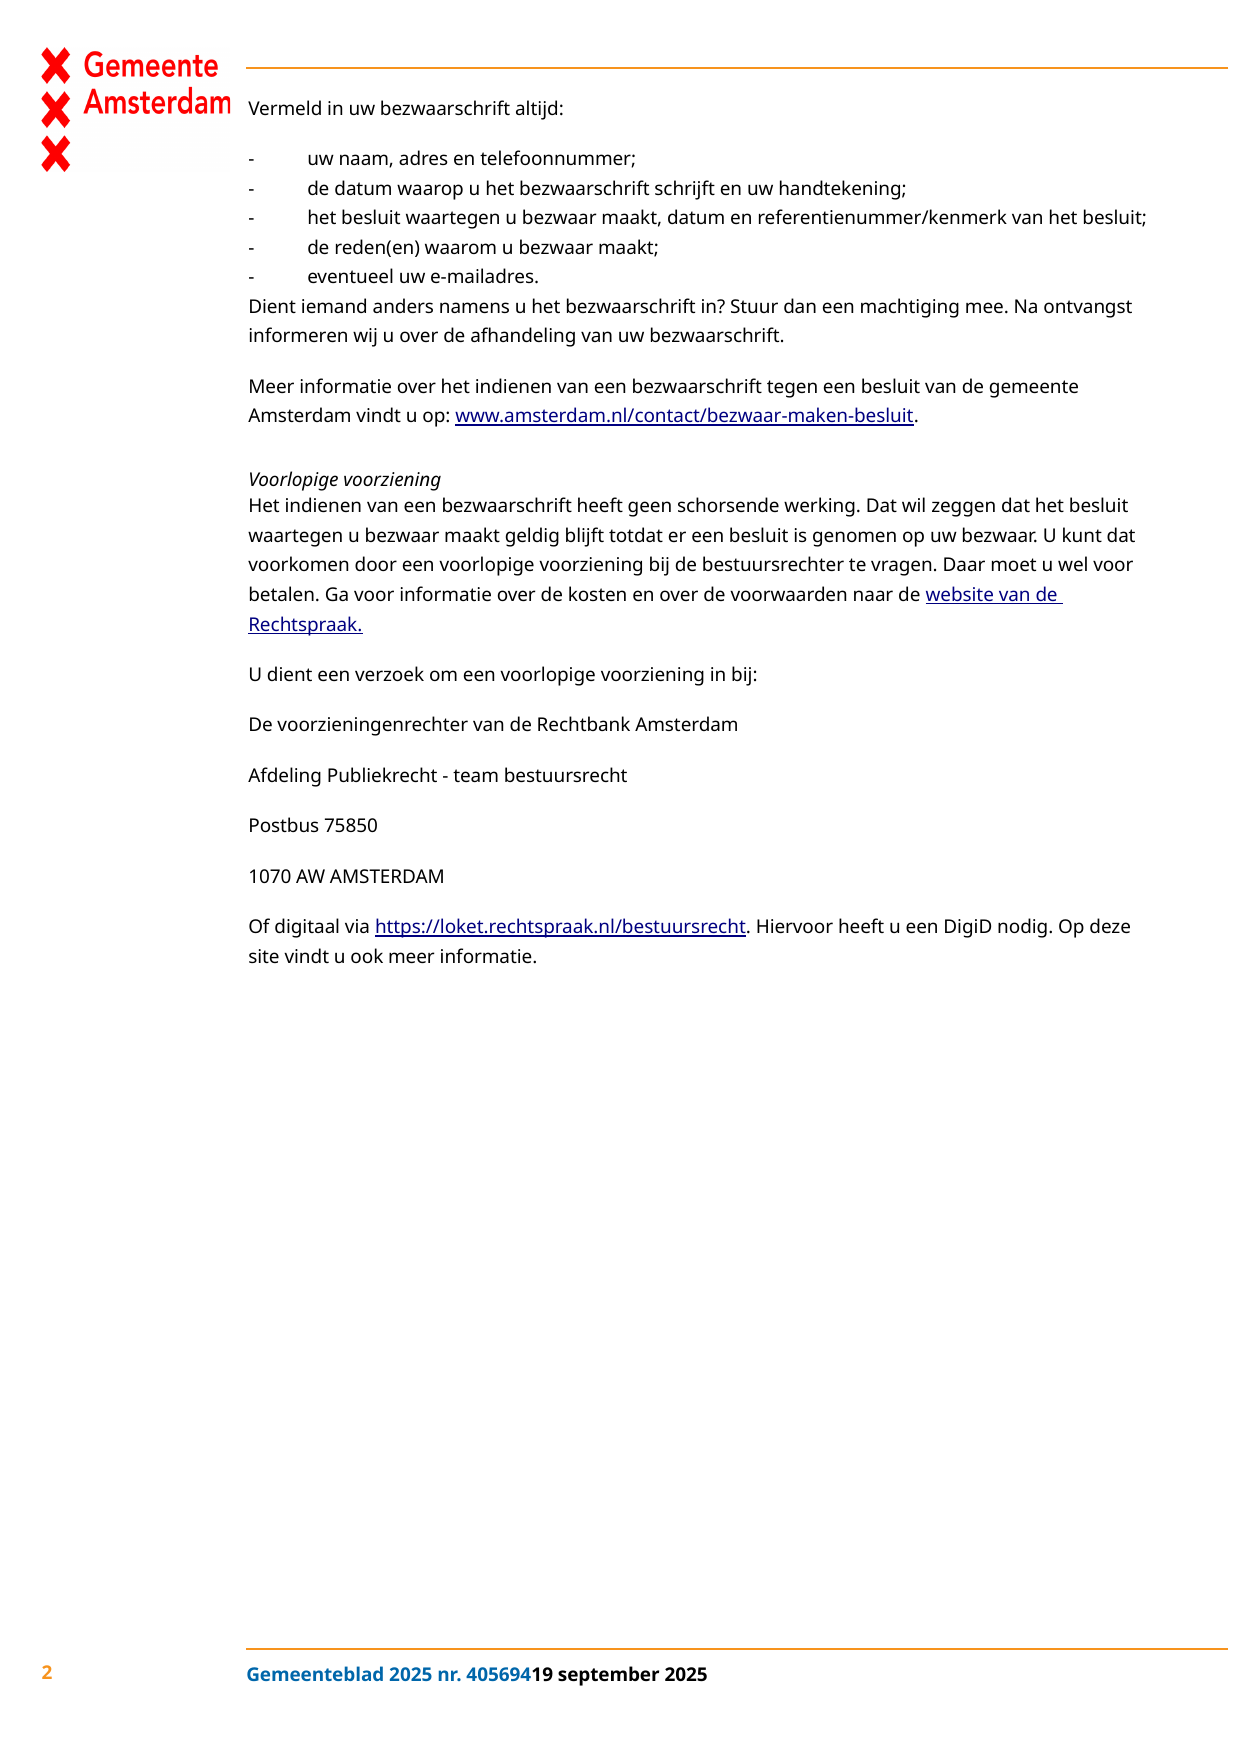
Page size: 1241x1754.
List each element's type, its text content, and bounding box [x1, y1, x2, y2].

text Het indienen van een bezwaarschrift heeft geen schorsende werking. Dat wil zeggen dat het besluit waartegen u bezwaar maakt geldig blijft totdat er een besluit is genomen op uw bezwaar. U kunt dat voorkomen door een voorlopige voorziening bij de bestuursrechter te vragen. Daar moet u wel voor betalen. Ga voor informatie over de kosten en over de voorwaarden naar de website van de Rechtspraak. [248, 492, 1152, 636]
text Meer informatie over het indienen van een bezwaarschrift tegen een besluit van de gemeente Amsterdam vindt u op: www.amsterdam.nl/contact/bezwaar-maken-besluit. [248, 373, 1152, 428]
text Postbus 75850 [248, 812, 1152, 838]
text Afdeling Publiekrecht - team bestuursrecht [248, 762, 1152, 788]
picture [41, 47, 231, 172]
text 1070 AW AMSTERDAM [248, 863, 1152, 888]
text U dient een verzoek om een voorlopige voorziening in bij: [248, 661, 1152, 687]
text Dient iemand anders namens u het bezwaarschrift in? Stuur dan een machtiging mee. Na ontvangst informeren wij u over de afhandeling van uw bezwaarschrift. [248, 293, 1152, 348]
list de datum waarop u het bezwaarschrift schrijft en uw handtekening; [248, 175, 1152, 201]
list eventueel uw e-mailadres. [248, 263, 1152, 289]
list het besluit waartegen u bezwaar maakt, datum en referentienummer/kenmerk van het besluit; [248, 204, 1152, 230]
text Voorlopige voorziening [248, 467, 1152, 492]
text Vermeld in uw bezwaarschrift altijd: [248, 95, 1152, 121]
list de reden(en) waarom u bezwaar maakt; [248, 234, 1152, 260]
text De voorzieningenrechter van de Rechtbank Amsterdam [248, 712, 1152, 737]
list uw naam, adres en telefoonnummer; [248, 145, 1152, 171]
text Of digitaal via https://loket.rechtspraak.nl/bestuursrecht. Hiervoor heeft u een DigiD nodig. Op deze site vindt u ook meer informatie. [248, 913, 1152, 968]
